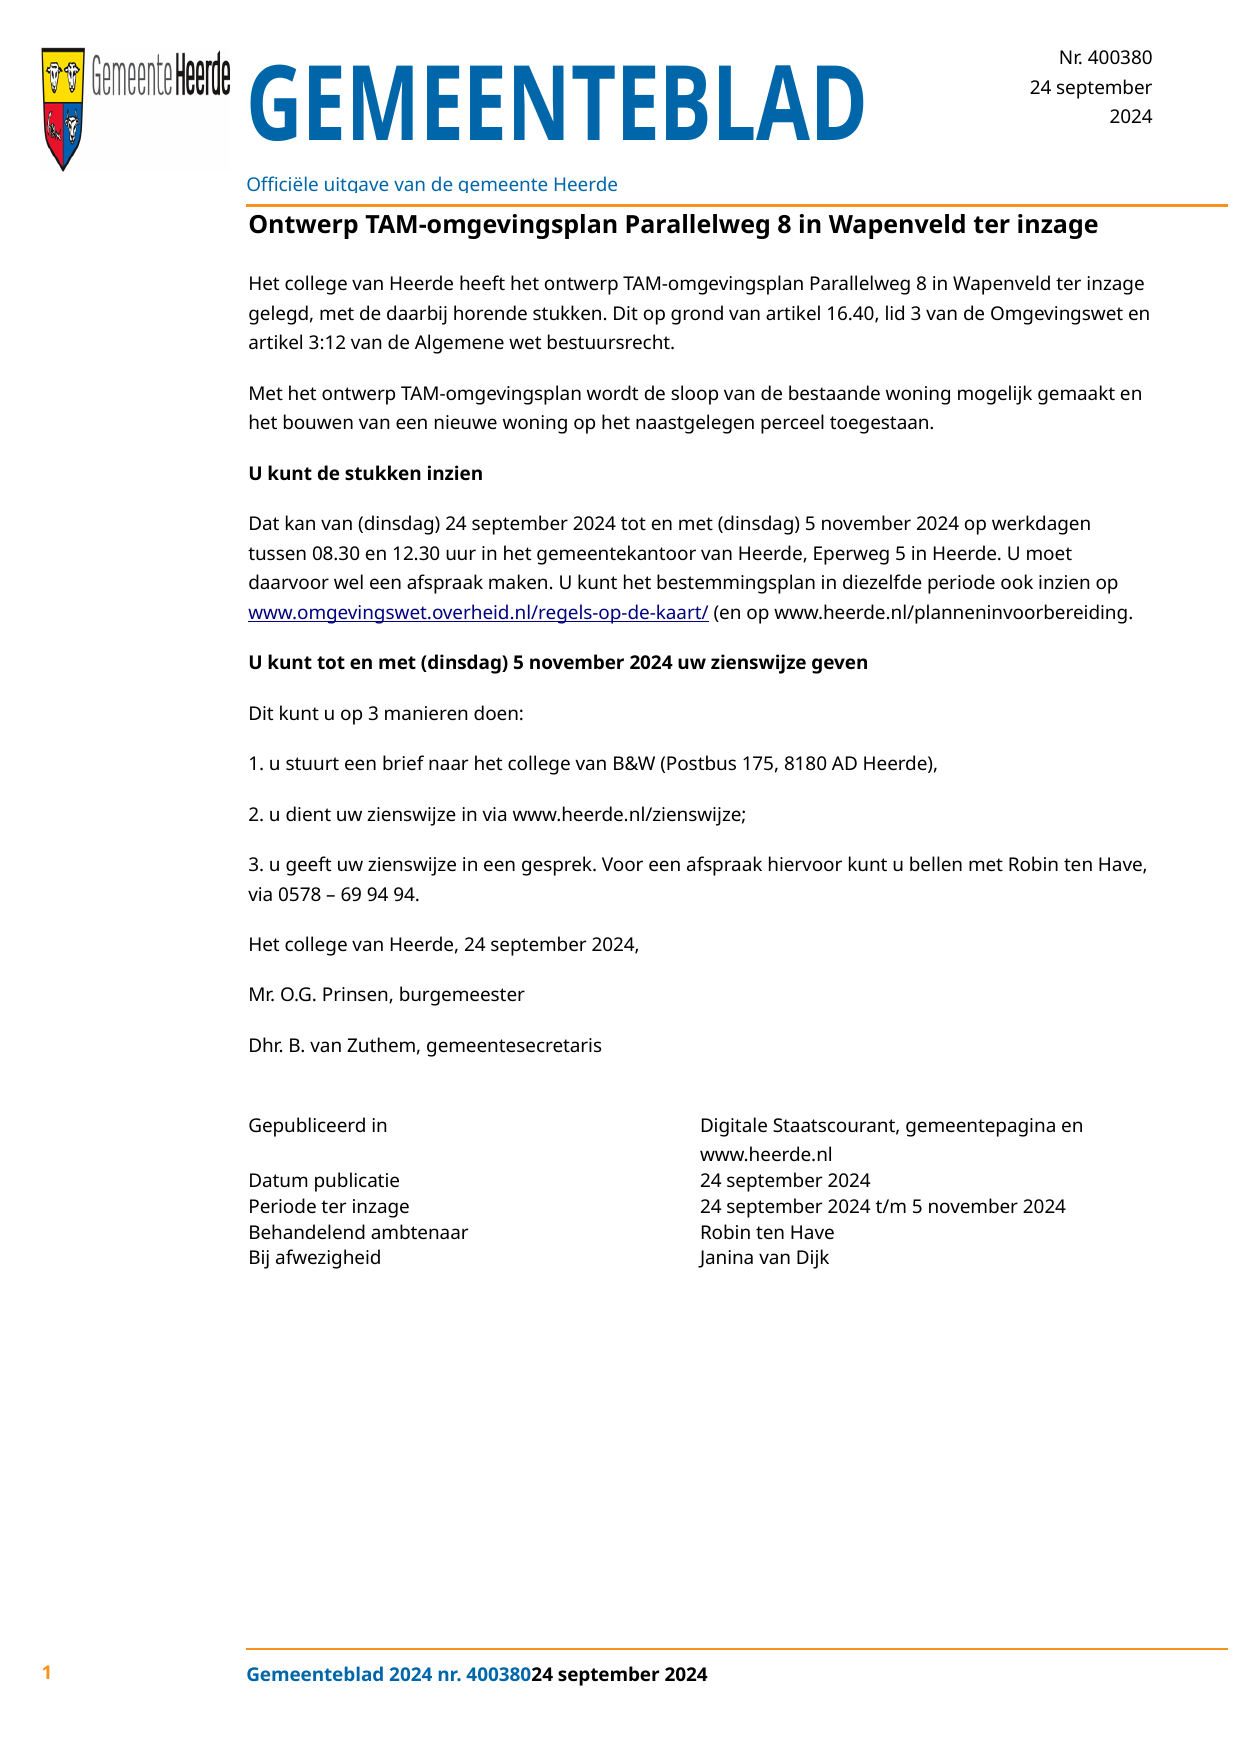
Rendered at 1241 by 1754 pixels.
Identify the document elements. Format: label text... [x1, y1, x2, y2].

text 2. u dient uw zienswijze in via www.heerde.nl/zienswijze; [248, 801, 1152, 826]
text Ontwerp TAM-omgevingsplan Parallelweg 8 in Wapenveld ter inzage [248, 207, 1152, 241]
text Het college van Heerde heeft het ontwerp TAM-omgevingsplan Parallelweg 8 in Wapenveld ter inzage gelegd, met de daarbij horende stukken. Dit op grond van artikel 16.40, lid 3 van de Omgevingswet en artikel 3:12 van de Algemene wet bestuursrecht. [248, 270, 1152, 355]
table_cell Datum publicatie [248, 1168, 700, 1193]
table_cell 24 september 2024 t/m 5 november 2024 [700, 1193, 1152, 1219]
table_cell Janina van Dijk [700, 1245, 1152, 1270]
table_cell Behandelend ambtenaar [248, 1219, 700, 1244]
table_cell Robin ten Have [700, 1219, 1152, 1244]
text 3. u geeft uw zienswijze in een gesprek. Voor een afspraak hiervoor kunt u bellen met Robin ten Have, via 0578 – 69 94 94. [248, 851, 1152, 906]
text U kunt de stukken inzien [248, 460, 1152, 486]
text Dit kunt u op 3 manieren doen: [248, 700, 1152, 726]
text Het college van Heerde, 24 september 2024, [248, 931, 1152, 957]
text U kunt tot en met (dinsdag) 5 november 2024 uw zienswijze geven [248, 649, 1152, 675]
text Dat kan van (dinsdag) 24 september 2024 tot en met (dinsdag) 5 november 2024 op werkdagen tussen 08.30 en 12.30 uur in het gemeentekantoor van Heerde, Eperweg 5 in Heerde. U moet daarvoor wel een afspraak maken. U kunt het bestemmingsplan in diezelfde periode ook inzien op www.omgevingswet.overheid.nl/regels-op-de-kaart/ (en op www.heerde.nl/planneninvoorbereiding. [248, 510, 1152, 625]
table_header Digitale Staatscourant, gemeentepagina en www.heerde.nl [700, 1112, 1152, 1167]
table_header Gepubliceerd in [248, 1112, 700, 1167]
text Met het ontwerp TAM-omgevingsplan wordt de sloop van de bestaande woning mogelijk gemaakt en het bouwen van een nieuwe woning op het naastgelegen perceel toegestaan. [248, 380, 1152, 435]
table_cell 24 september 2024 [700, 1168, 1152, 1193]
table_cell Periode ter inzage [248, 1193, 700, 1219]
text Mr. O.G. Prinsen, burgemeester [248, 982, 1152, 1007]
text Dhr. B. van Zuthem, gemeentesecretaris [248, 1032, 1152, 1058]
picture [41, 47, 231, 172]
table_cell Bij afwezigheid [248, 1245, 700, 1270]
text 1. u stuurt een brief naar het college van B&W (Postbus 175, 8180 AD Heerde), [248, 750, 1152, 776]
